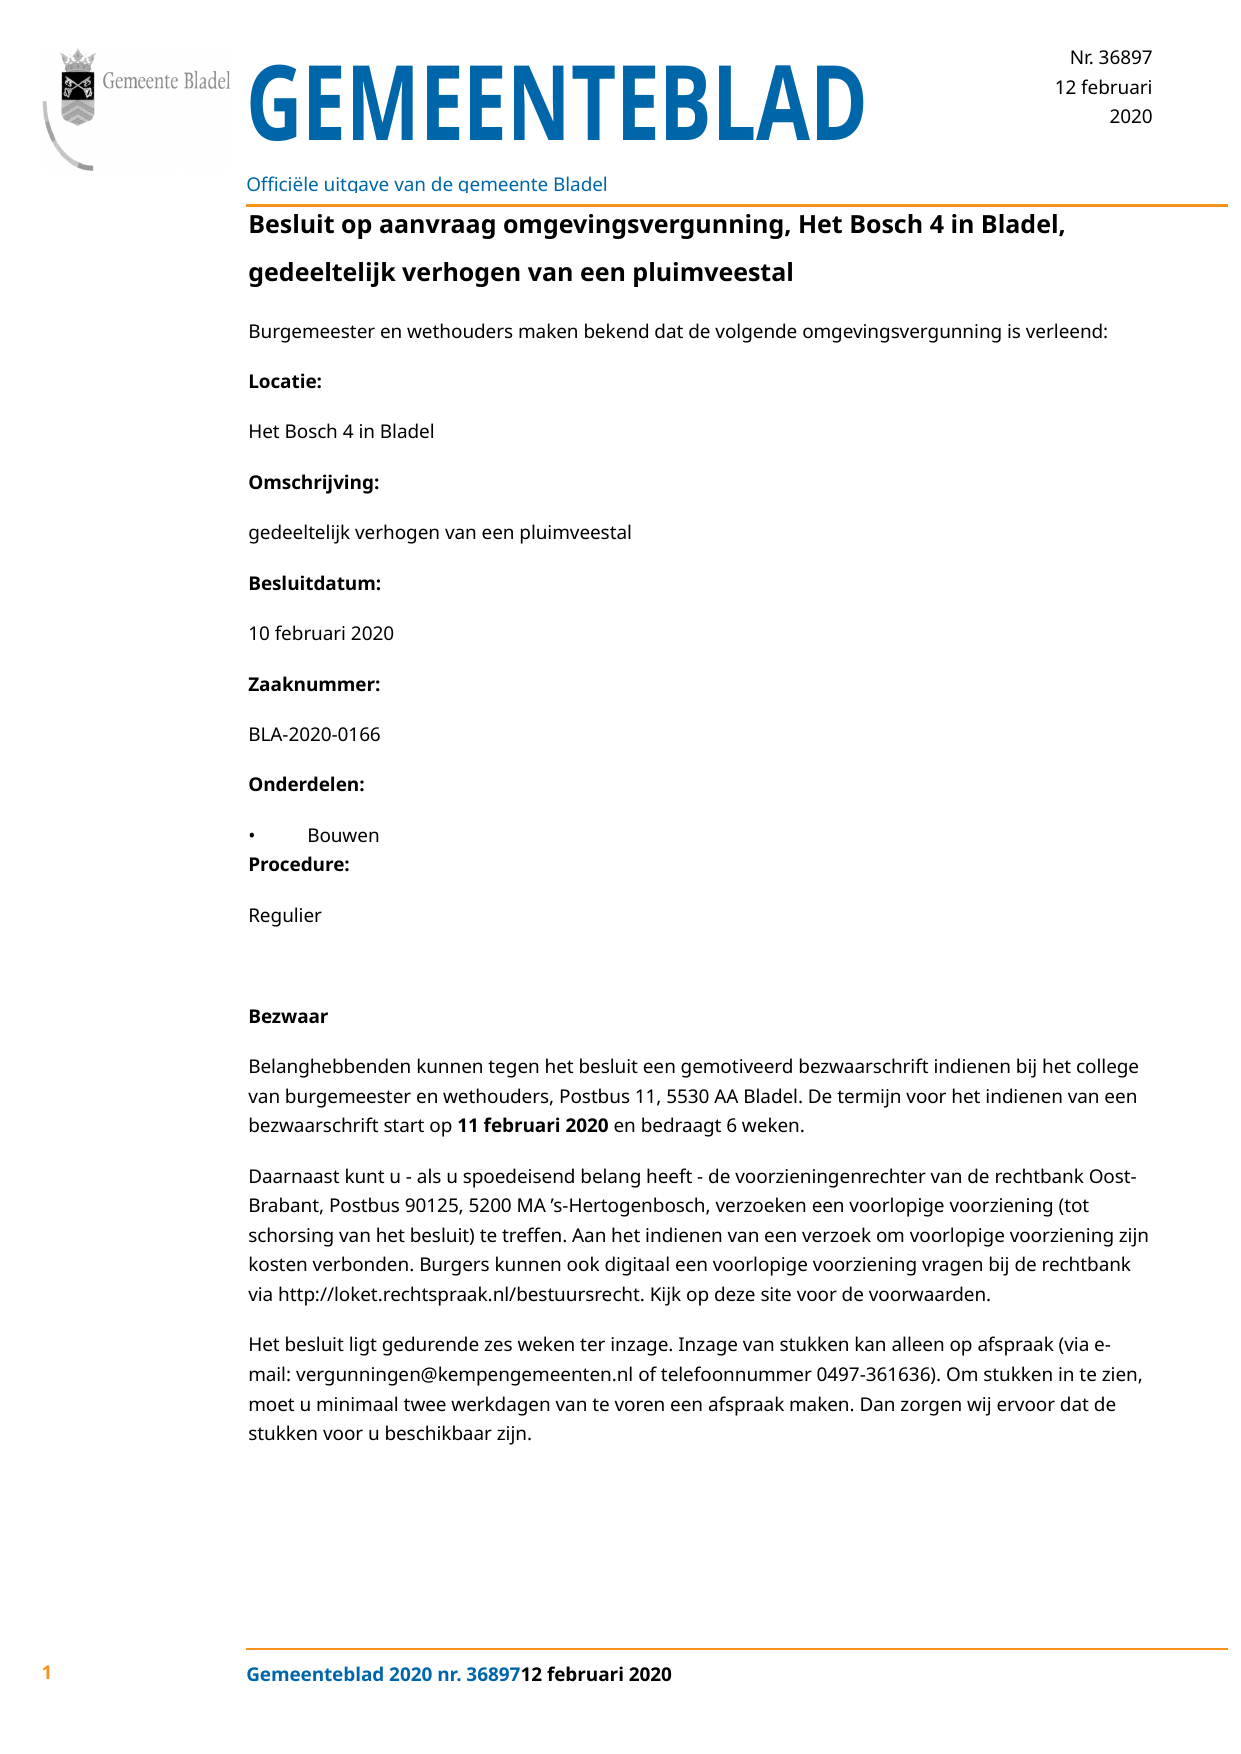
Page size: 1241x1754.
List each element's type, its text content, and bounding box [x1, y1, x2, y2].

text Het besluit ligt gedurende zes weken ter inzage. Inzage van stukken kan alleen op afspraak (via e-mail: vergunningen@kempengemeenten.nl of telefoonnummer 0497-361636). Om stukken in te zien, moet u minimaal twee werkdagen van te voren een afspraak maken. Dan zorgen wij ervoor dat de stukken voor u beschikbaar zijn. [248, 1332, 1152, 1446]
text Burgemeester en wethouders maken bekend dat de volgende omgevingsvergunning is verleend: [248, 318, 1152, 344]
text Procedure: [248, 852, 1152, 877]
text BLA-2020-0166 [248, 721, 1152, 747]
text Locatie: [248, 368, 1152, 394]
text Regulier [248, 902, 1152, 928]
text Zaaknummer: [248, 671, 1152, 697]
text gedeeltelijk verhogen van een pluimveestal [248, 519, 1152, 545]
text 10 februari 2020 [248, 620, 1152, 646]
text Het Bosch 4 in Bladel [248, 419, 1152, 444]
text Onderdelen: [248, 772, 1152, 797]
text Besluit op aanvraag omgevingsvergunning, Het Bosch 4 in Bladel, gedeeltelijk verhogen van een pluimveestal [248, 207, 1152, 288]
list Bouwen [248, 822, 1152, 848]
text Bezwaar [248, 1003, 1152, 1029]
picture [41, 47, 231, 172]
text Daarnaast kunt u - als u spoedeisend belang heeft - de voorzieningenrechter van de rechtbank Oost-Brabant, Postbus 90125, 5200 MA ’s-Hertogenbosch, verzoeken een voorlopige voorziening (tot schorsing van het besluit) te treffen. Aan het indienen van een verzoek om voorlopige voorziening zijn kosten verbonden. Burgers kunnen ook digitaal een voorlopige voorziening vragen bij de rechtbank via http://loket.rechtspraak.nl/bestuursrecht. Kijk op deze site voor de voorwaarden. [248, 1163, 1152, 1307]
text Belanghebbenden kunnen tegen het besluit een gemotiveerd bezwaarschrift indienen bij het college van burgemeester en wethouders, Postbus 11, 5530 AA Bladel. De termijn voor het indienen van een bezwaarschrift start op 11 februari 2020 en bedraagt 6 weken. [248, 1053, 1152, 1138]
text Besluitdatum: [248, 570, 1152, 596]
text Omschrijving: [248, 469, 1152, 495]
